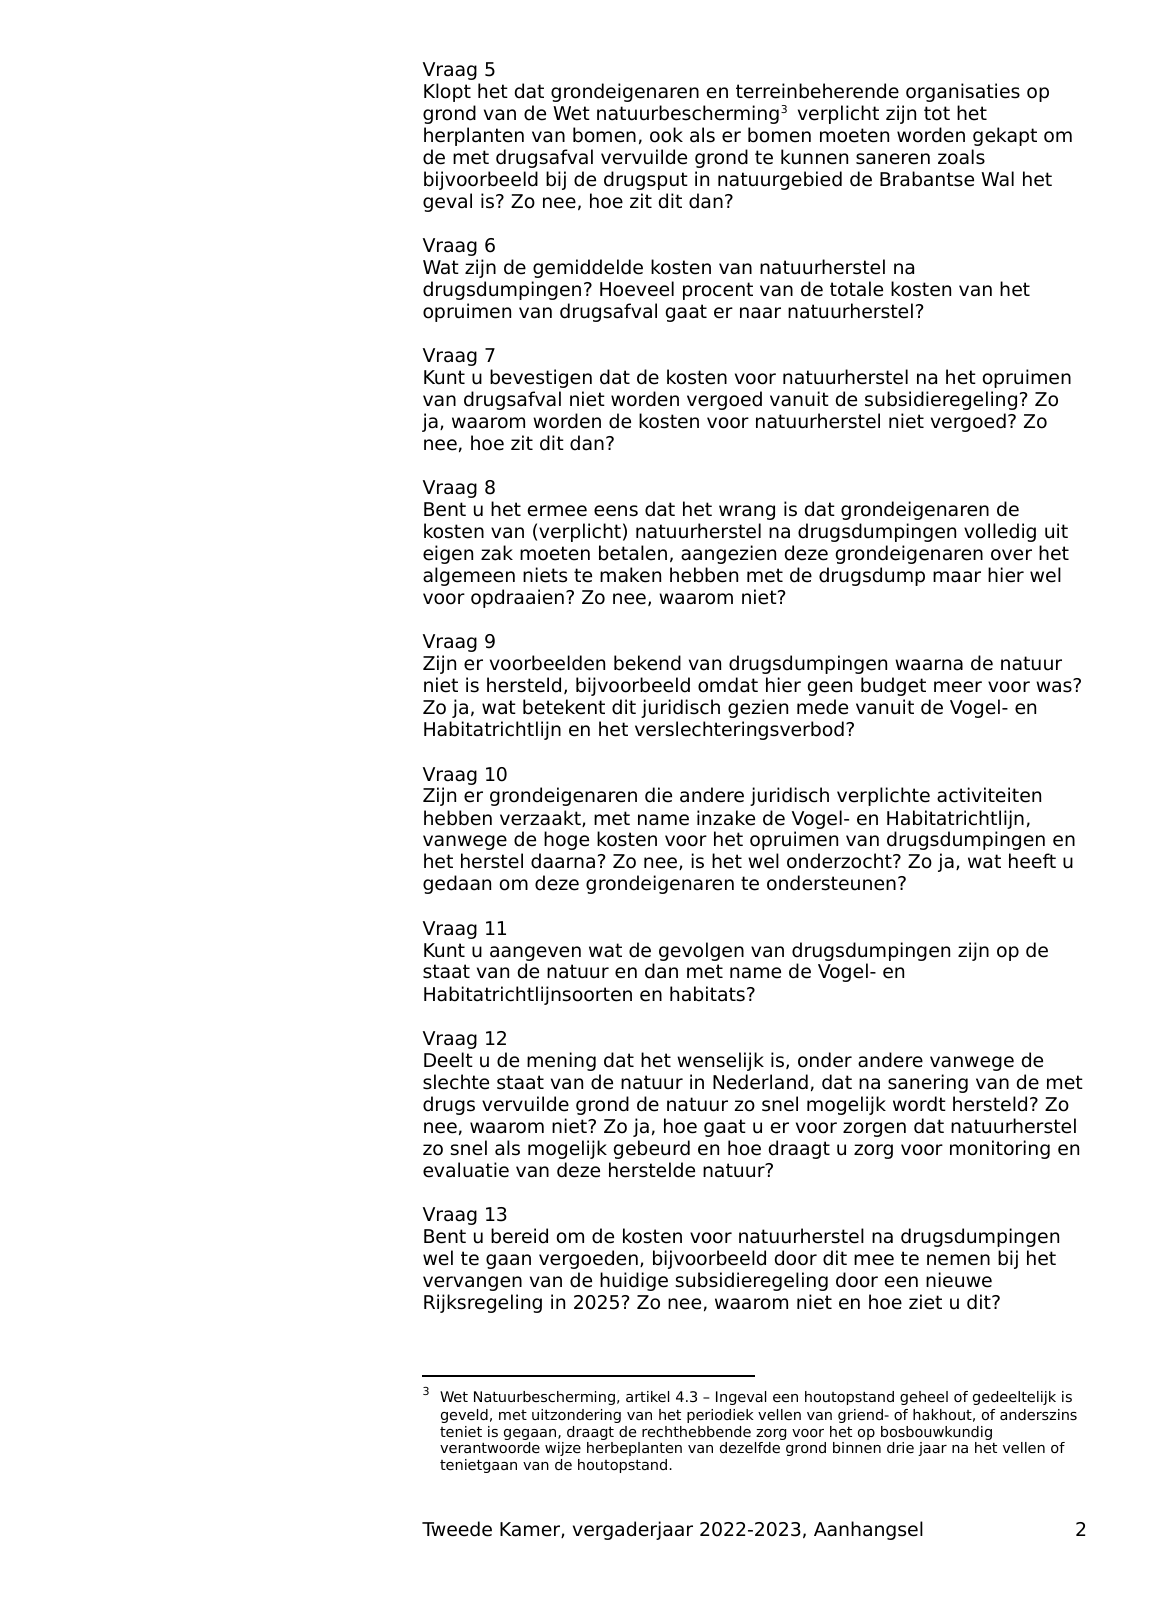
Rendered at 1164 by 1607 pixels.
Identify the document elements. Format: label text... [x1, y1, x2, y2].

text Vraag 7 [422, 345, 1087, 367]
text Klopt het dat grondeigenaren en terreinbeherende organisaties op grond van de Wet natuurbescherming verplicht zijn tot het herplanten van bomen, ook als er bomen moeten worden gekapt om de met drugsafval vervuilde grond te kunnen saneren zoals bijvoorbeeld bij de drugsput in natuurgebied de Brabantse Wal het geval is? Zo nee, hoe zit dit dan? [422, 81, 1087, 213]
text Vraag 8 [422, 477, 1087, 499]
text Vraag 9 [422, 631, 1087, 653]
text Bent u het ermee eens dat het wrang is dat grondeigenaren de kosten van (verplicht) natuurherstel na drugsdumpingen volledig uit eigen zak moeten betalen, aangezien deze grondeigenaren over het algemeen niets te maken hebben met de drugsdump maar hier wel voor opdraaien? Zo nee, waarom niet? [422, 499, 1087, 609]
text Vraag 6 [422, 235, 1087, 257]
text Zijn er grondeigenaren die andere juridisch verplichte activiteiten hebben verzaakt, met name inzake de Vogel- en Habitatrichtlijn, vanwege de hoge kosten voor het opruimen van drugsdumpingen en het herstel daarna? Zo nee, is het wel onderzocht? Zo ja, wat heeft u gedaan om deze grondeigenaren te ondersteunen? [422, 785, 1087, 895]
text Deelt u de mening dat het wenselijk is, onder andere vanwege de slechte staat van de natuur in Nederland, dat na sanering van de met drugs vervuilde grond de natuur zo snel mogelijk wordt hersteld? Zo nee, waarom niet? Zo ja, hoe gaat u er voor zorgen dat natuurherstel zo snel als mogelijk gebeurd en hoe draagt u zorg voor monitoring en evaluatie van deze herstelde natuur? [422, 1049, 1087, 1181]
text Kunt u bevestigen dat de kosten voor natuurherstel na het opruimen van drugsafval niet worden vergoed vanuit de subsidieregeling? Zo ja, waarom worden de kosten voor natuurherstel niet vergoed? Zo nee, hoe zit dit dan? [422, 367, 1087, 455]
text Vraag 13 [422, 1204, 1087, 1226]
text Wat zijn de gemiddelde kosten van natuurherstel na drugsdumpingen? Hoeveel procent van de totale kosten van het opruimen van drugsafval gaat er naar natuurherstel? [422, 257, 1087, 323]
text Kunt u aangeven wat de gevolgen van drugsdumpingen zijn op de staat van de natuur en dan met name de Vogel- en Habitatrichtlijnsoorten en habitats? [422, 939, 1087, 1005]
text Vraag 12 [422, 1028, 1087, 1049]
text Bent u bereid om de kosten voor natuurherstel na drugsdumpingen wel te gaan vergoeden, bijvoorbeeld door dit mee te nemen bij het vervangen van de huidige subsidieregeling door een nieuwe Rijksregeling in 2025? Zo nee, waarom niet en hoe ziet u dit? [422, 1226, 1087, 1313]
text Vraag 10 [422, 763, 1087, 785]
text Wet Natuurbescherming, artikel 4.3 – Ingeval een houtopstand geheel of gedeeltelijk is geveld, met uitzondering van het periodiek vellen van griend- of hakhout, of anderszins teniet is gegaan, draagt de rechthebbende zorg voor het op bosbouwkundig verantwoorde wijze herbeplanten van dezelfde grond binnen drie jaar na het vellen of tenietgaan van de houtopstand. [422, 1385, 1087, 1474]
text Zijn er voorbeelden bekend van drugsdumpingen waarna de natuur niet is hersteld, bijvoorbeeld omdat hier geen budget meer voor was? Zo ja, wat betekent dit juridisch gezien mede vanuit de Vogel- en Habitatrichtlijn en het verslechteringsverbod? [422, 653, 1087, 741]
text Vraag 11 [422, 917, 1087, 939]
text Vraag 5 [422, 59, 1087, 81]
